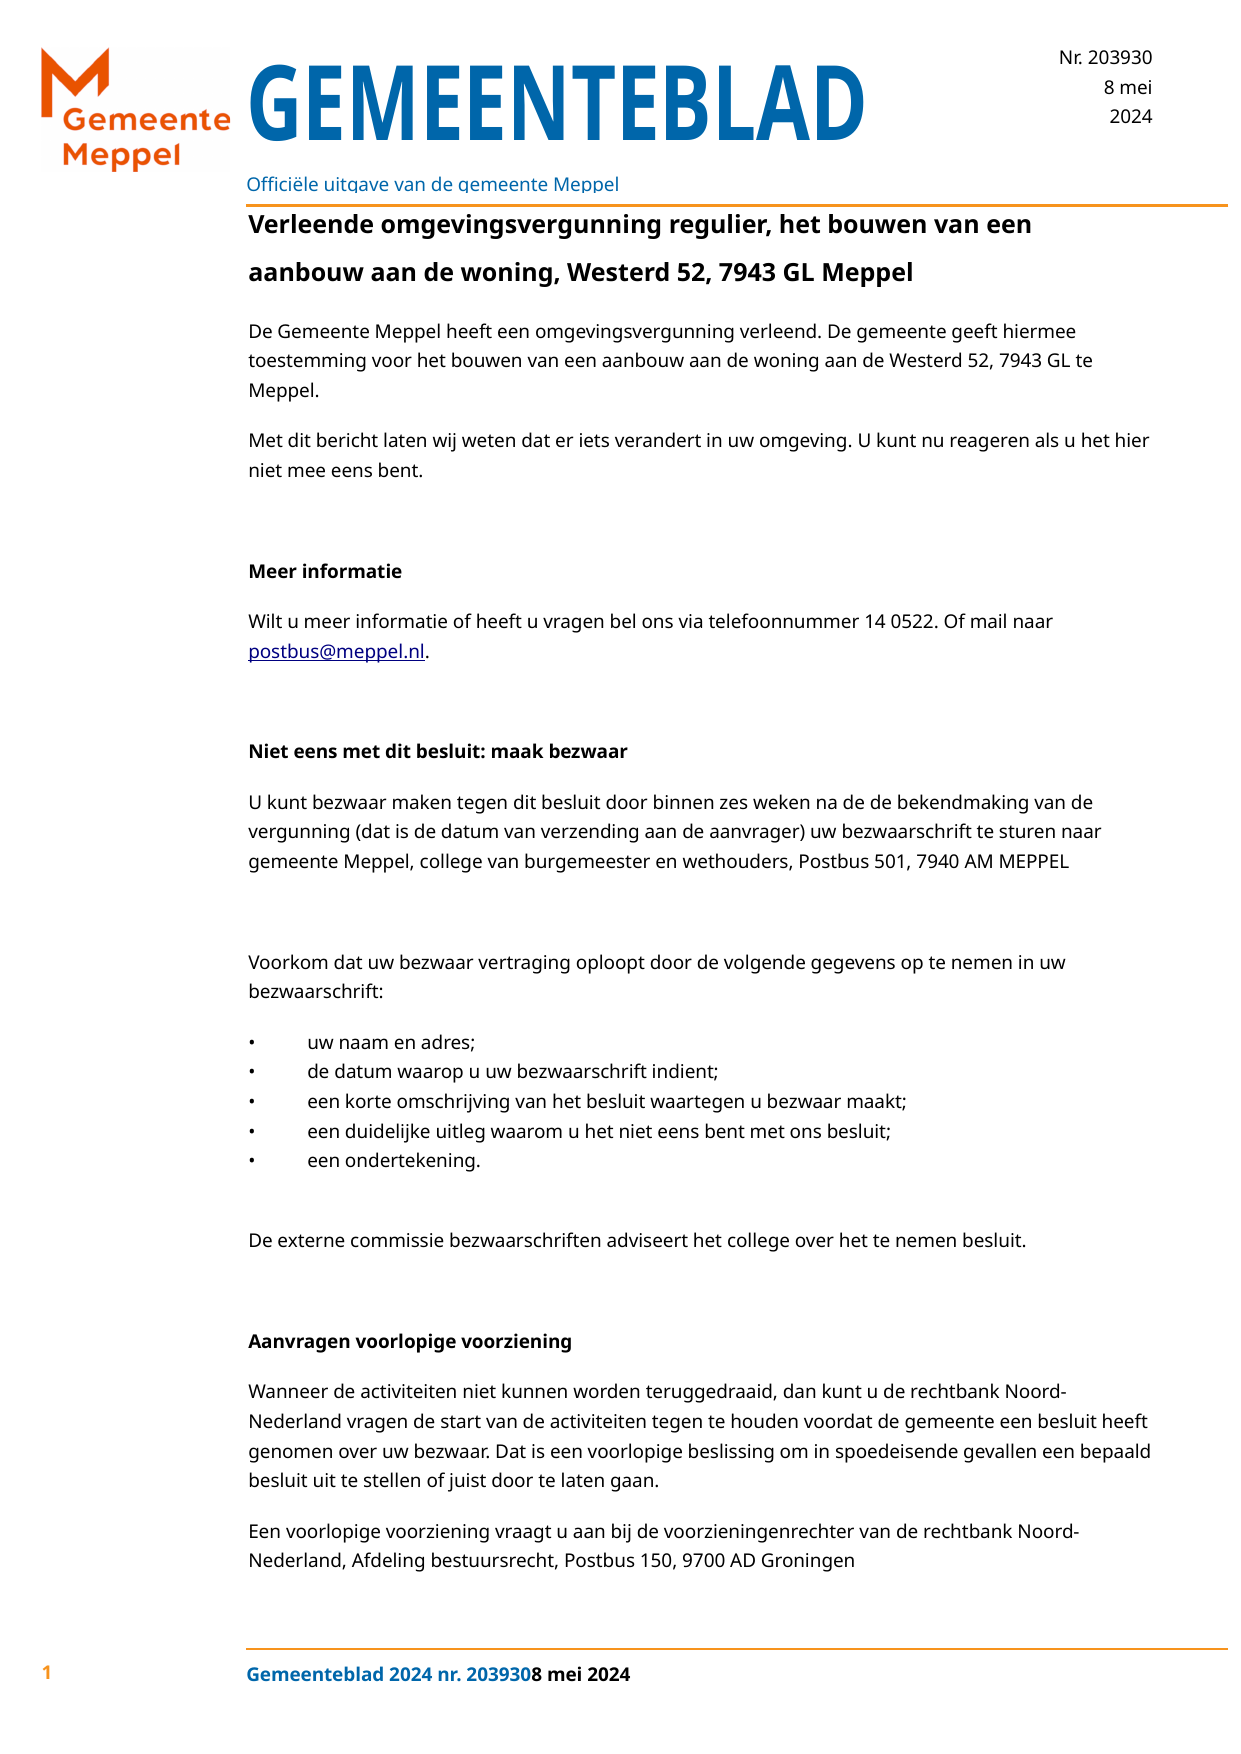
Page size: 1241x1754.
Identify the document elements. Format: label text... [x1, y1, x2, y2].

text Verleende omgevingsvergunning regulier, het bouwen van een aanbouw aan de woning, Westerd 52, 7943 GL Meppel [248, 207, 1152, 288]
picture [41, 47, 231, 172]
list uw naam en adres; [248, 1029, 1152, 1055]
list een korte omschrijving van het besluit waartegen u bezwaar maakt; [248, 1088, 1152, 1114]
list een duidelijke uitleg waarom u het niet eens bent met ons besluit; [248, 1118, 1152, 1144]
text De externe commissie bezwaarschriften adviseert het college over het te nemen besluit. [248, 1227, 1152, 1253]
list de datum waarop u uw bezwaarschrift indient; [248, 1059, 1152, 1084]
text Met dit bericht laten wij weten dat er iets verandert in uw omgeving. U kunt nu reageren als u het hier niet mee eens bent. [248, 427, 1152, 483]
text Aanvragen voorlopige voorziening [248, 1328, 1152, 1354]
text Meer informatie [248, 558, 1152, 584]
text U kunt bezwaar maken tegen dit besluit door binnen zes weken na de de bekendmaking van de vergunning (dat is de datum van verzending aan de aanvrager) uw bezwaarschrift te sturen naar gemeente Meppel, college van burgemeester en wethouders, Postbus 501, 7940 AM MEPPEL [248, 789, 1152, 874]
text De Gemeente Meppel heeft een omgevingsvergunning verleend. De gemeente geeft hiermee toestemming voor het bouwen van een aanbouw aan de woning aan de Westerd 52, 7943 GL te Meppel. [248, 318, 1152, 403]
list een ondertekening. [248, 1147, 1152, 1173]
text Wilt u meer informatie of heeft u vragen bel ons via telefoonnummer 14 0522. Of mail naar postbus@meppel.nl. [248, 608, 1152, 664]
text Wanneer de activiteiten niet kunnen worden teruggedraaid, dan kunt u de rechtbank Noord-Nederland vragen de start van de activiteiten tegen te houden voordat de gemeente een besluit heeft genomen over uw bezwaar. Dat is een voorlopige beslissing om in spoedeisende gevallen een bepaald besluit uit te stellen of juist door te laten gaan. [248, 1379, 1152, 1493]
text Een voorlopige voorziening vraagt u aan bij de voorzieningenrechter van de rechtbank Noord-Nederland, Afdeling bestuursrecht, Postbus 150, 9700 AD Groningen [248, 1518, 1152, 1573]
text Voorkom dat uw bezwaar vertraging oploopt door de volgende gegevens op te nemen in uw bezwaarschrift: [248, 949, 1152, 1004]
text Niet eens met dit besluit: maak bezwaar [248, 739, 1152, 764]
